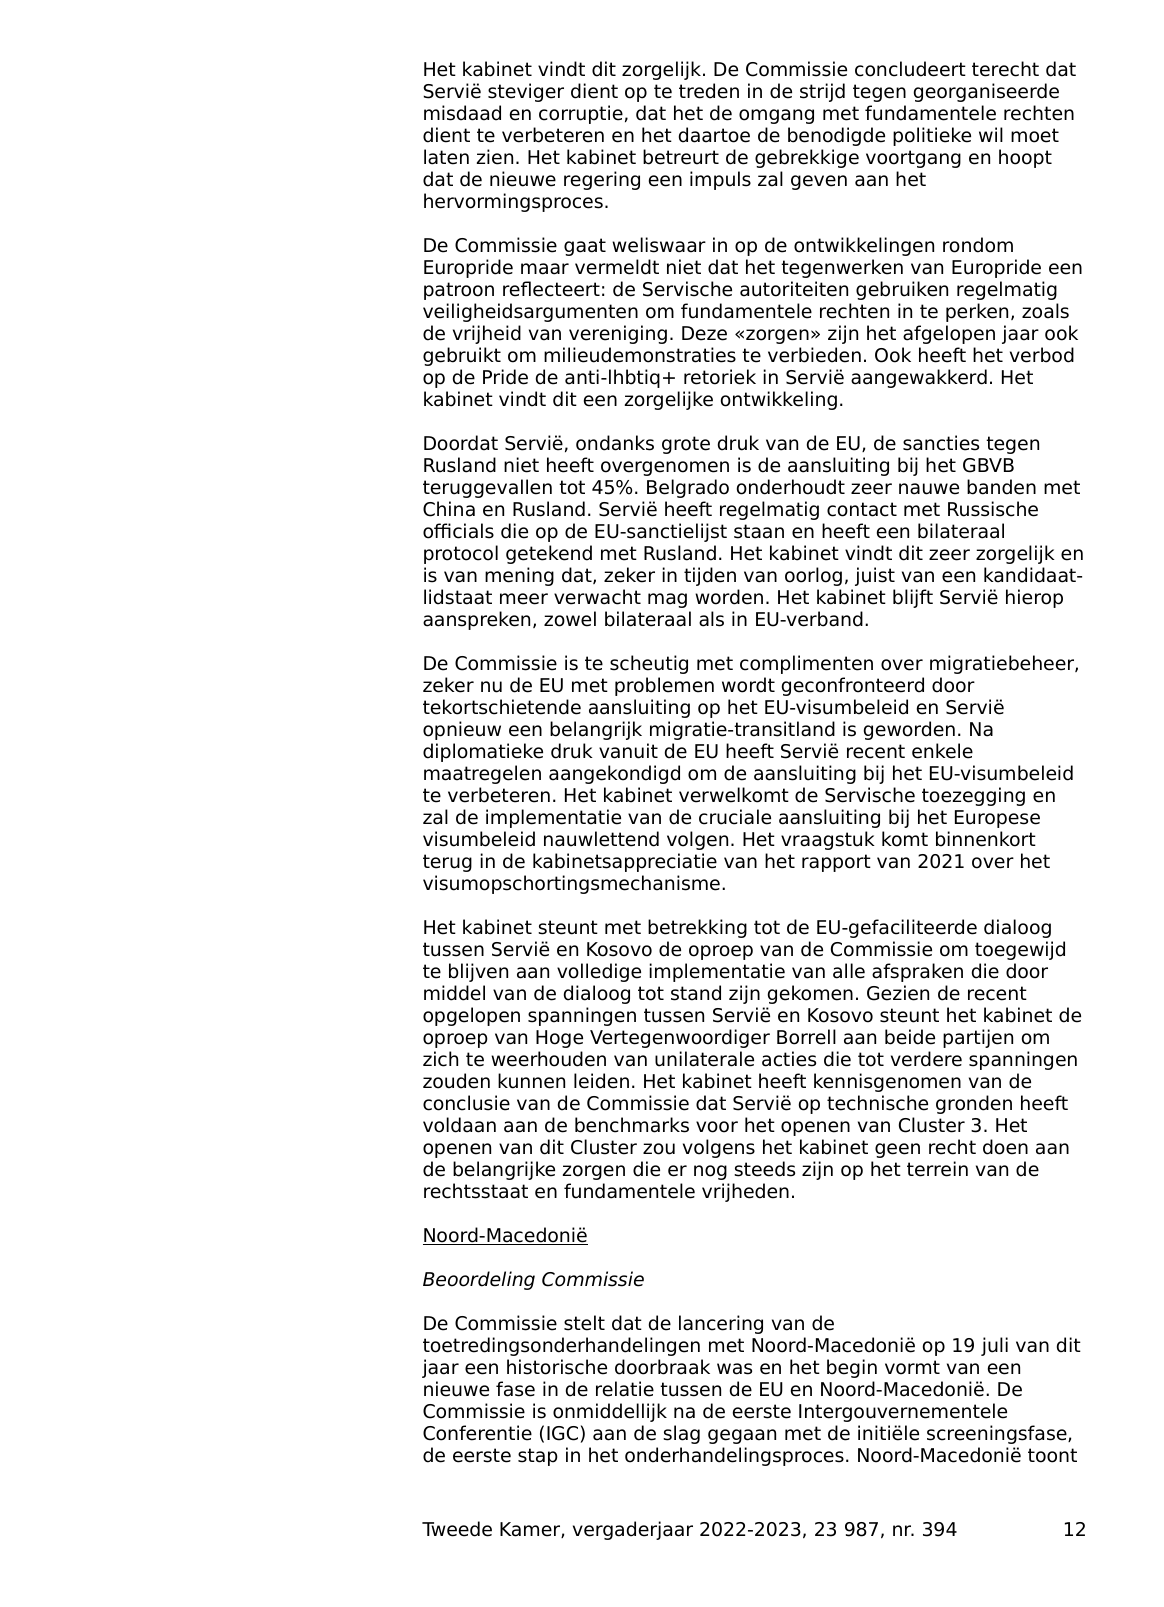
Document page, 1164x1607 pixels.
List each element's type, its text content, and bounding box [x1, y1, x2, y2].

text De Commissie stelt dat de lancering van de toetredingsonderhandelingen met Noord-Macedonië op 19 juli van dit jaar een historische doorbraak was en het begin vormt van een nieuwe fase in de relatie tussen de EU en Noord-Macedonië. De Commissie is onmiddellijk na de eerste Intergouvernementele Conferentie (IGC) aan de slag gegaan met de initiële screeningsfase, de eerste stap in het onderhandelingsproces. Noord-Macedonië toont [422, 1313, 1087, 1467]
subtitle Noord-Macedonië [422, 1225, 1087, 1247]
text Het kabinet vindt dit zorgelijk. De Commissie concludeert terecht dat Servië steviger dient op te treden in de strijd tegen georganiseerde misdaad en corruptie, dat het de omgang met fundamentele rechten dient te verbeteren en het daartoe de benodigde politieke wil moet laten zien. Het kabinet betreurt de gebrekkige voortgang en hoopt dat de nieuwe regering een impuls zal geven aan het hervormingsproces. [422, 59, 1087, 213]
text De Commissie is te scheutig met complimenten over migratiebeheer, zeker nu de EU met problemen wordt geconfronteerd door tekortschietende aansluiting op het EU-visumbeleid en Servië opnieuw een belangrijk migratie-transitland is geworden. Na diplomatieke druk vanuit de EU heeft Servië recent enkele maatregelen aangekondigd om de aansluiting bij het EU-visumbeleid te verbeteren. Het kabinet verwelkomt de Servische toezegging en zal de implementatie van de cruciale aansluiting bij het Europese visumbeleid nauwlettend volgen. Het vraagstuk komt binnenkort terug in de kabinetsappreciatie van het rapport van 2021 over het visumopschortingsmechanisme. [422, 653, 1087, 895]
text Doordat Servië, ondanks grote druk van de EU, de sancties tegen Rusland niet heeft overgenomen is de aansluiting bij het GBVB teruggevallen tot 45%. Belgrado onderhoudt zeer nauwe banden met China en Rusland. Servië heeft regelmatig contact met Russische officials die op de EU-sanctielijst staan en heeft een bilateraal protocol getekend met Rusland. Het kabinet vindt dit zeer zorgelijk en is van mening dat, zeker in tijden van oorlog, juist van een kandidaat-lidstaat meer verwacht mag worden. Het kabinet blijft Servië hierop aanspreken, zowel bilateraal als in EU-verband. [422, 433, 1087, 631]
subtitle Beoordeling Commissie [422, 1269, 1087, 1291]
text Het kabinet steunt met betrekking tot de EU-gefaciliteerde dialoog tussen Servië en Kosovo de oproep van de Commissie om toegewijd te blijven aan volledige implementatie van alle afspraken die door middel van de dialoog tot stand zijn gekomen. Gezien de recent opgelopen spanningen tussen Servië en Kosovo steunt het kabinet de oproep van Hoge Vertegenwoordiger Borrell aan beide partijen om zich te weerhouden van unilaterale acties die tot verdere spanningen zouden kunnen leiden. Het kabinet heeft kennisgenomen van de conclusie van de Commissie dat Servië op technische gronden heeft voldaan aan de benchmarks voor het openen van Cluster 3. Het openen van dit Cluster zou volgens het kabinet geen recht doen aan de belangrijke zorgen die er nog steeds zijn op het terrein van de rechtsstaat en fundamentele vrijheden. [422, 917, 1087, 1203]
text De Commissie gaat weliswaar in op de ontwikkelingen rondom Europride maar vermeldt niet dat het tegenwerken van Europride een patroon reflecteert: de Servische autoriteiten gebruiken regelmatig veiligheidsargumenten om fundamentele rechten in te perken, zoals de vrijheid van vereniging. Deze «zorgen» zijn het afgelopen jaar ook gebruikt om milieudemonstraties te verbieden. Ook heeft het verbod op de Pride de anti-lhbtiq+ retoriek in Servië aangewakkerd. Het kabinet vindt dit een zorgelijke ontwikkeling. [422, 235, 1087, 411]
